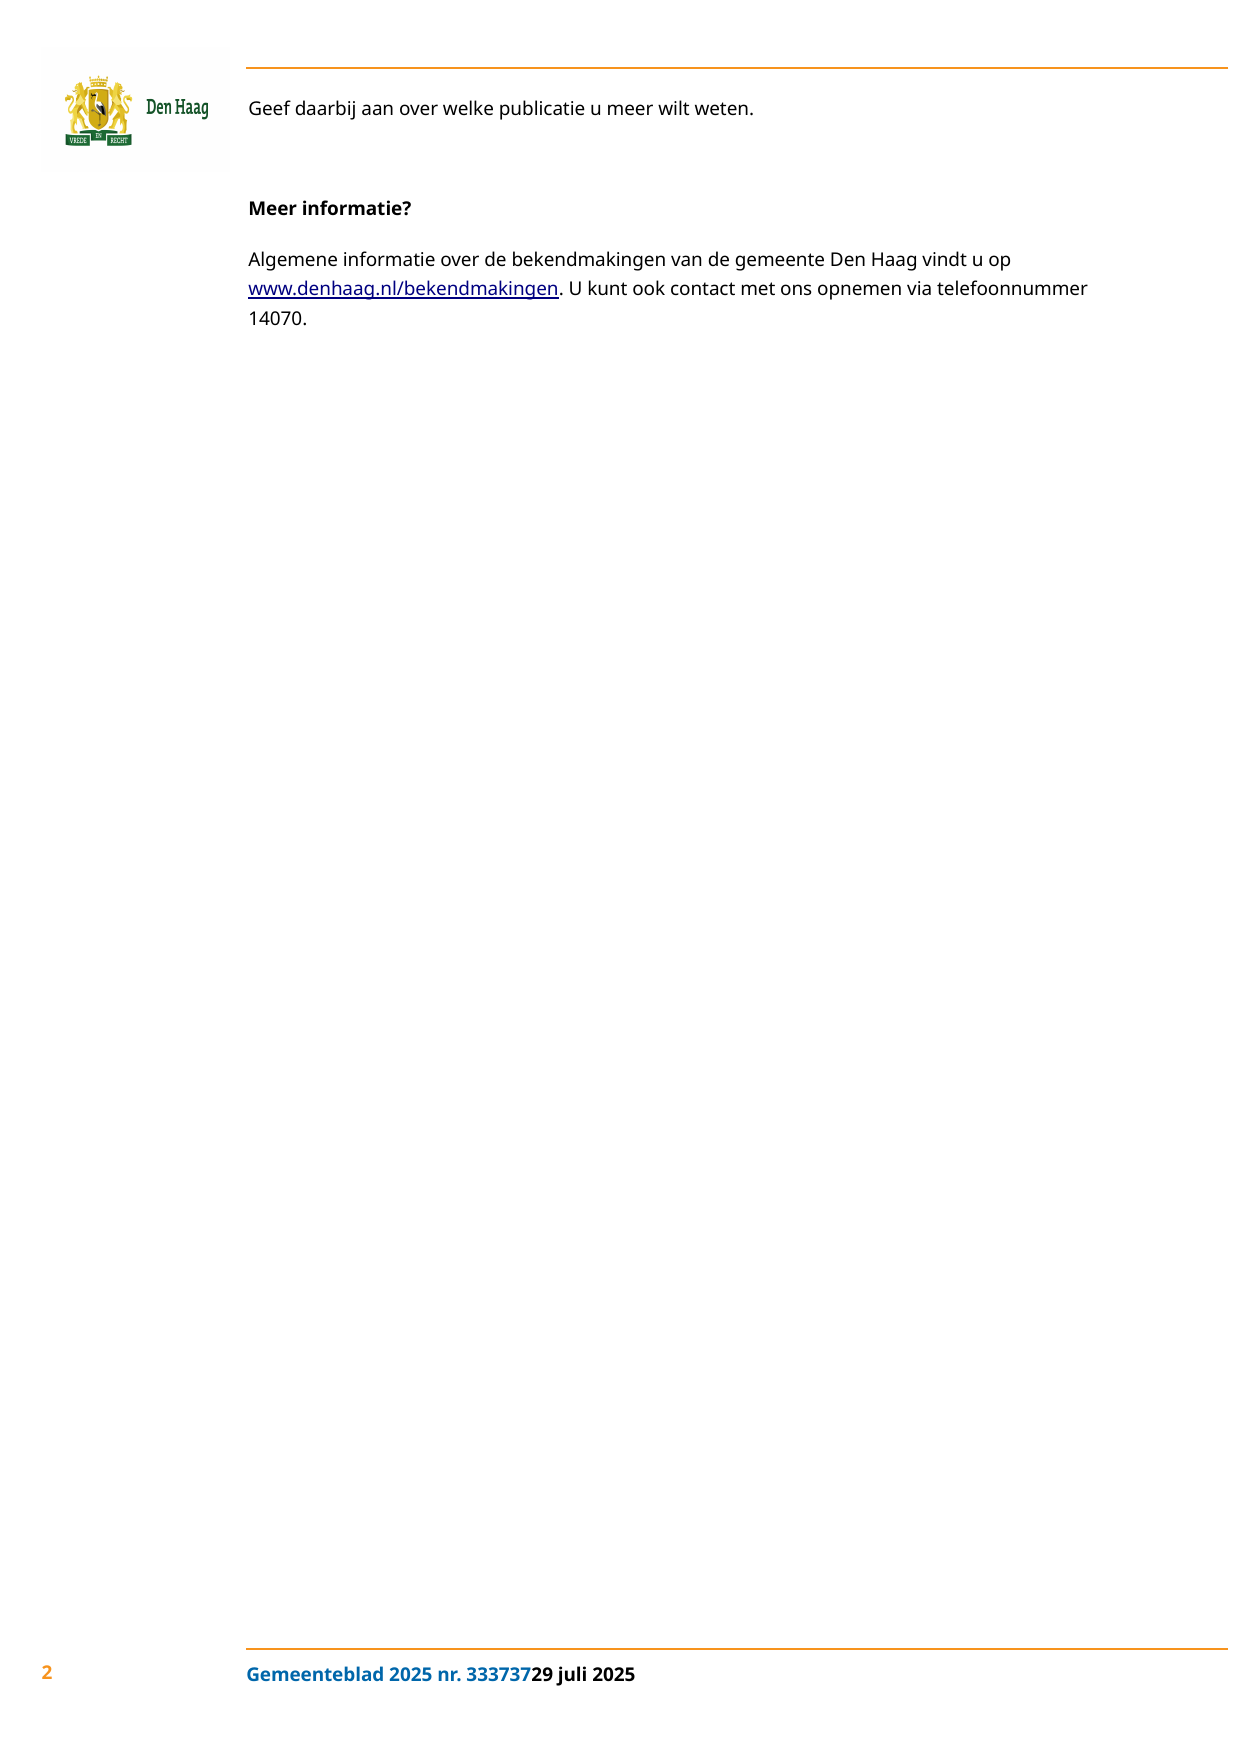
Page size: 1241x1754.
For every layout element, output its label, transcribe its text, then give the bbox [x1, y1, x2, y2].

text Algemene informatie over de bekendmakingen van de gemeente Den Haag vindt u op www.denhaag.nl/bekendmakingen. U kunt ook contact met ons opnemen via telefoonnummer 14070. [248, 246, 1152, 331]
text Geef daarbij aan over welke publicatie u meer wilt weten. [248, 95, 1152, 121]
picture [41, 47, 231, 172]
text Meer informatie? [248, 196, 1152, 221]
